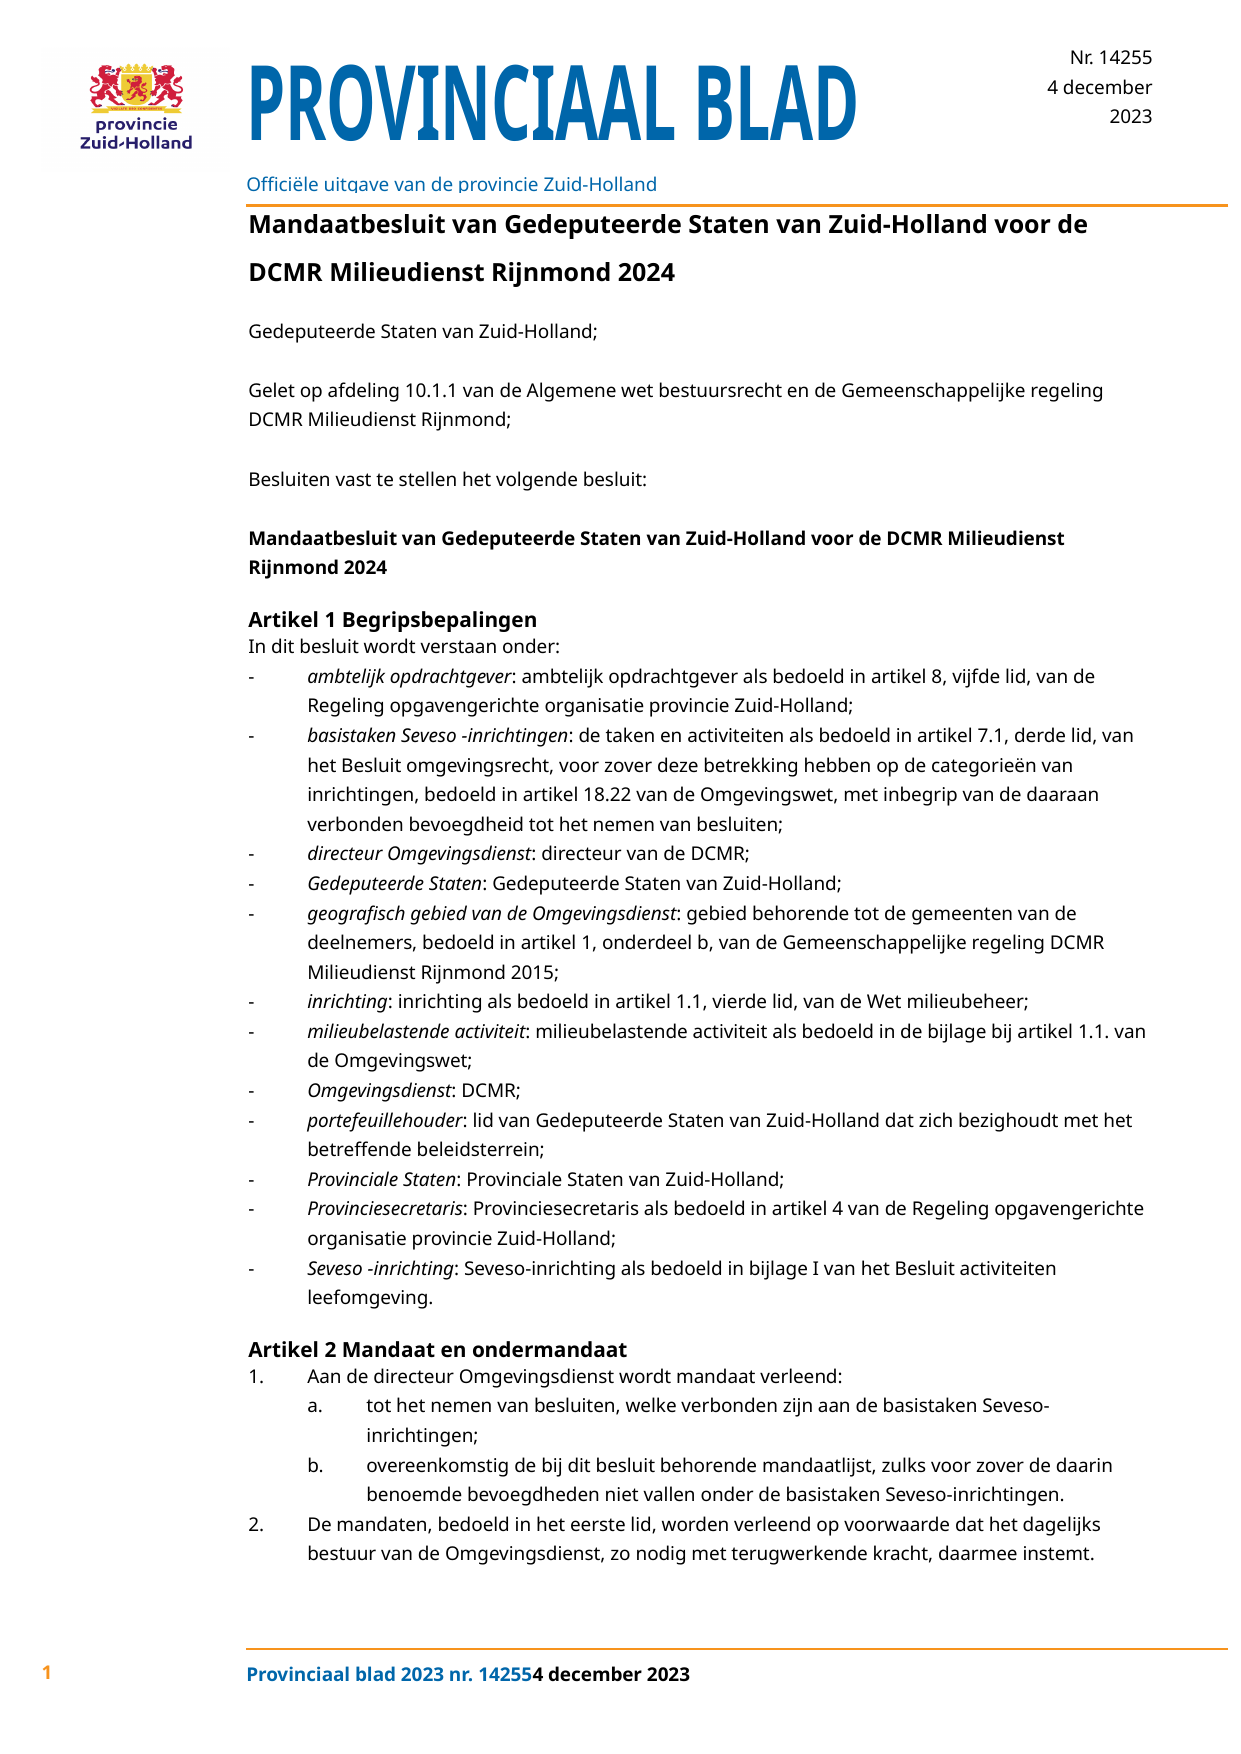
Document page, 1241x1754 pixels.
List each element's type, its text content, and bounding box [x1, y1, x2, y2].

list Provinciale Staten: Provinciale Staten van Zuid-Holland; [248, 1166, 1152, 1192]
list basistaken Seveso -inrichtingen: de taken en activiteiten als bedoeld in artikel 7.1, derde lid, van het Besluit omgevingsrecht, voor zover deze betrekking hebben op de categorieën van inrichtingen, bedoeld in artikel 18.22 van de Omgevingswet, met inbegrip van de daaraan verbonden bevoegdheid tot het nemen van besluiten; [248, 722, 1152, 837]
list Aan de directeur Omgevingsdienst wordt mandaat verleend: [248, 1363, 1152, 1389]
list directeur Omgevingsdienst: directeur van de DCMR; [248, 841, 1152, 866]
text Artikel 2 Mandaat en ondermandaat [248, 1335, 1152, 1363]
list geografisch gebied van de Omgevingsdienst: gebied behorende tot de gemeenten van de deelnemers, bedoeld in artikel 1, onderdeel b, van de Gemeenschappelijke regeling DCMR Milieudienst Rijnmond 2015; [248, 900, 1152, 984]
text Artikel 1 Begripsbepalingen [248, 605, 1152, 633]
text Gelet op afdeling 10.1.1 van de Algemene wet bestuursrecht en de Gemeenschappelijke regeling DCMR Milieudienst Rijnmond; [248, 377, 1152, 432]
list milieubelastende activiteit: milieubelastende activiteit als bedoeld in de bijlage bij artikel 1.1. van de Omgevingswet; [248, 1018, 1152, 1073]
list Seveso -inrichting: Seveso-inrichting als bedoeld in bijlage I van het Besluit activiteiten leefomgeving. [248, 1255, 1152, 1310]
text Mandaatbesluit van Gedeputeerde Staten van Zuid-Holland voor de DCMR Milieudienst Rijnmond 2024 [248, 525, 1152, 580]
text Mandaatbesluit van Gedeputeerde Staten van Zuid-Holland voor de DCMR Milieudienst Rijnmond 2024 [248, 207, 1152, 288]
text In dit besluit wordt verstaan onder: [248, 633, 1152, 659]
list Provinciesecretaris: Provinciesecretaris als bedoeld in artikel 4 van de Regeling opgavengerichte organisatie provincie Zuid-Holland; [248, 1196, 1152, 1251]
list De mandaten, bedoeld in het eerste lid, worden verleend op voorwaarde dat het dagelijks bestuur van de Omgevingsdienst, zo nodig met terugwerkende kracht, daarmee instemt. [248, 1511, 1152, 1566]
list tot het nemen van besluiten, welke verbonden zijn aan de basistaken Seveso-inrichtingen; [307, 1393, 1152, 1448]
picture [41, 47, 231, 172]
list overeenkomstig de bij dit besluit behorende mandaatlijst, zulks voor zover de daarin benoemde bevoegdheden niet vallen onder de basistaken Seveso-inrichtingen. [307, 1452, 1152, 1507]
text Besluiten vast te stellen het volgende besluit: [248, 466, 1152, 492]
list Gedeputeerde Staten: Gedeputeerde Staten van Zuid-Holland; [248, 870, 1152, 896]
list inrichting: inrichting als bedoeld in artikel 1.1, vierde lid, van de Wet milieubeheer; [248, 988, 1152, 1014]
list Omgevingsdienst: DCMR; [248, 1077, 1152, 1103]
list portefeuillehouder: lid van Gedeputeerde Staten van Zuid-Holland dat zich bezighoudt met het betreffende beleidsterrein; [248, 1107, 1152, 1162]
list ambtelijk opdrachtgever: ambtelijk opdrachtgever als bedoeld in artikel 8, vijfde lid, van de Regeling opgavengerichte organisatie provincie Zuid-Holland; [248, 663, 1152, 718]
text Gedeputeerde Staten van Zuid-Holland; [248, 318, 1152, 344]
